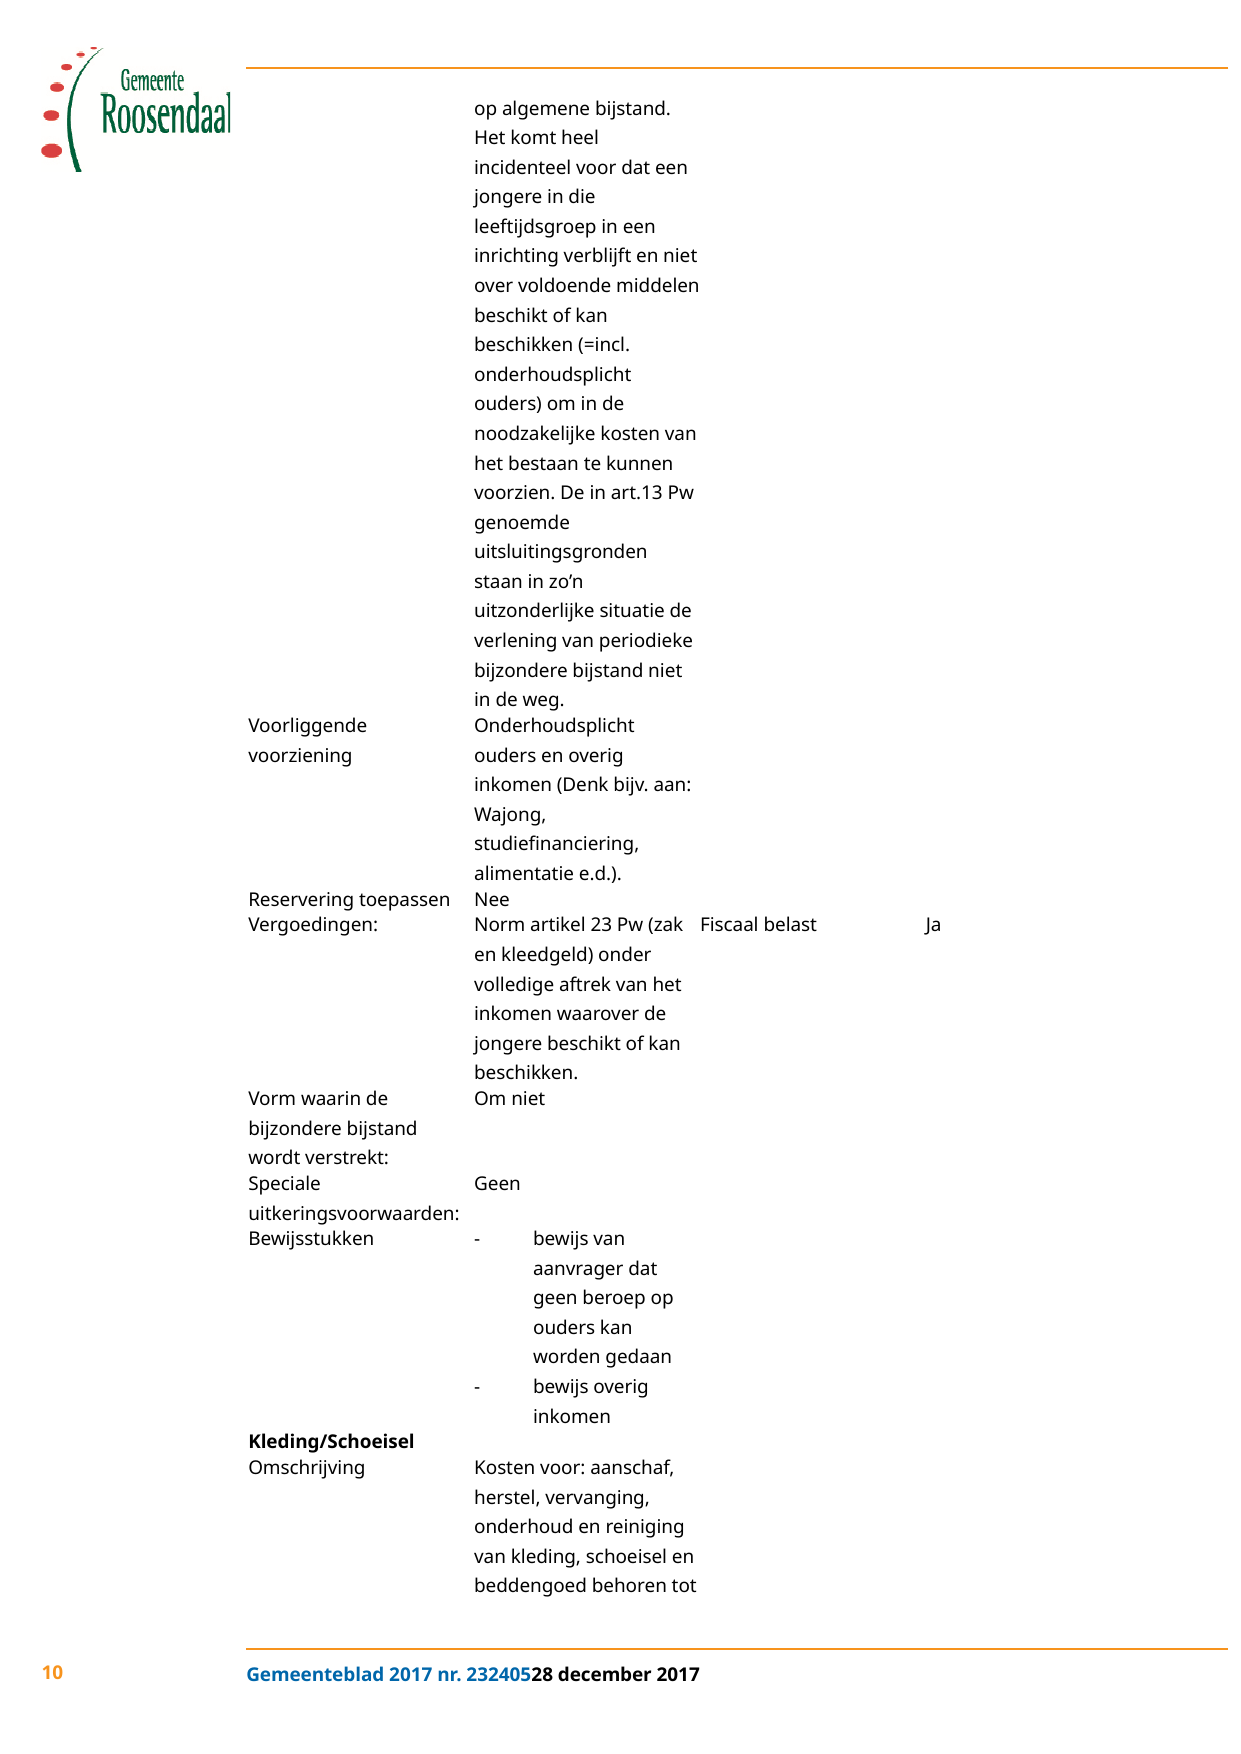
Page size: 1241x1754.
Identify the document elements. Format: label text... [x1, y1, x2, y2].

table_cell Fiscaal belast [700, 912, 926, 1085]
table_cell op algemene bijstand. Het komt heel incidenteel voor dat een jongere in die leeftijdsgroep in een inrichting verblijft en niet over voldoende middelen beschikt of kan beschikken (=incl. onderhoudsplicht ouders) om in de noodzakelijke kosten van het bestaan te kunnen voorzien. De in art.13 Pw genoemde uitsluitingsgronden staan in zo’n uitzonderlijke situatie de verlening van periodieke bijzondere bijstand niet in de weg. [474, 95, 700, 712]
table_cell Onderhoudsplicht ouders en overig inkomen (Denk bijv. aan: Wajong, studiefinanciering, alimentatie e.d.). [474, 712, 700, 886]
table_cell Reservering toepassen [248, 886, 474, 912]
table_cell Ja [926, 912, 1152, 1085]
table_cell Vorm waarin de bijzondere bijstand wordt verstrekt: [248, 1085, 474, 1170]
table_cell Kleding/Schoeisel [248, 1429, 474, 1454]
table_cell Kosten voor: aanschaf, herstel, vervanging, onderhoud en reiniging van kleding, schoeisel en beddengoed behoren tot [474, 1454, 700, 1598]
table_cell bewijs van aanvrager dat geen beroep op ouders kan worden gedaan bewijs overig inkomen [474, 1225, 700, 1429]
picture [41, 47, 231, 172]
table_cell Omschrijving [248, 1454, 474, 1598]
table_cell Voorliggende voorziening [248, 712, 474, 886]
table_cell [248, 95, 474, 712]
table_cell Bewijsstukken [248, 1225, 474, 1429]
table_cell Speciale uitkeringsvoorwaarden: [248, 1170, 474, 1225]
table_cell Nee [474, 886, 700, 912]
table_cell Vergoedingen: [248, 912, 474, 1085]
table_cell [474, 1429, 700, 1454]
table_cell Norm artikel 23 Pw (zak en kleedgeld) onder volledige aftrek van het inkomen waarover de jongere beschikt of kan beschikken. [474, 912, 700, 1085]
table_cell Om niet [474, 1085, 700, 1170]
table_cell Geen [474, 1170, 700, 1225]
